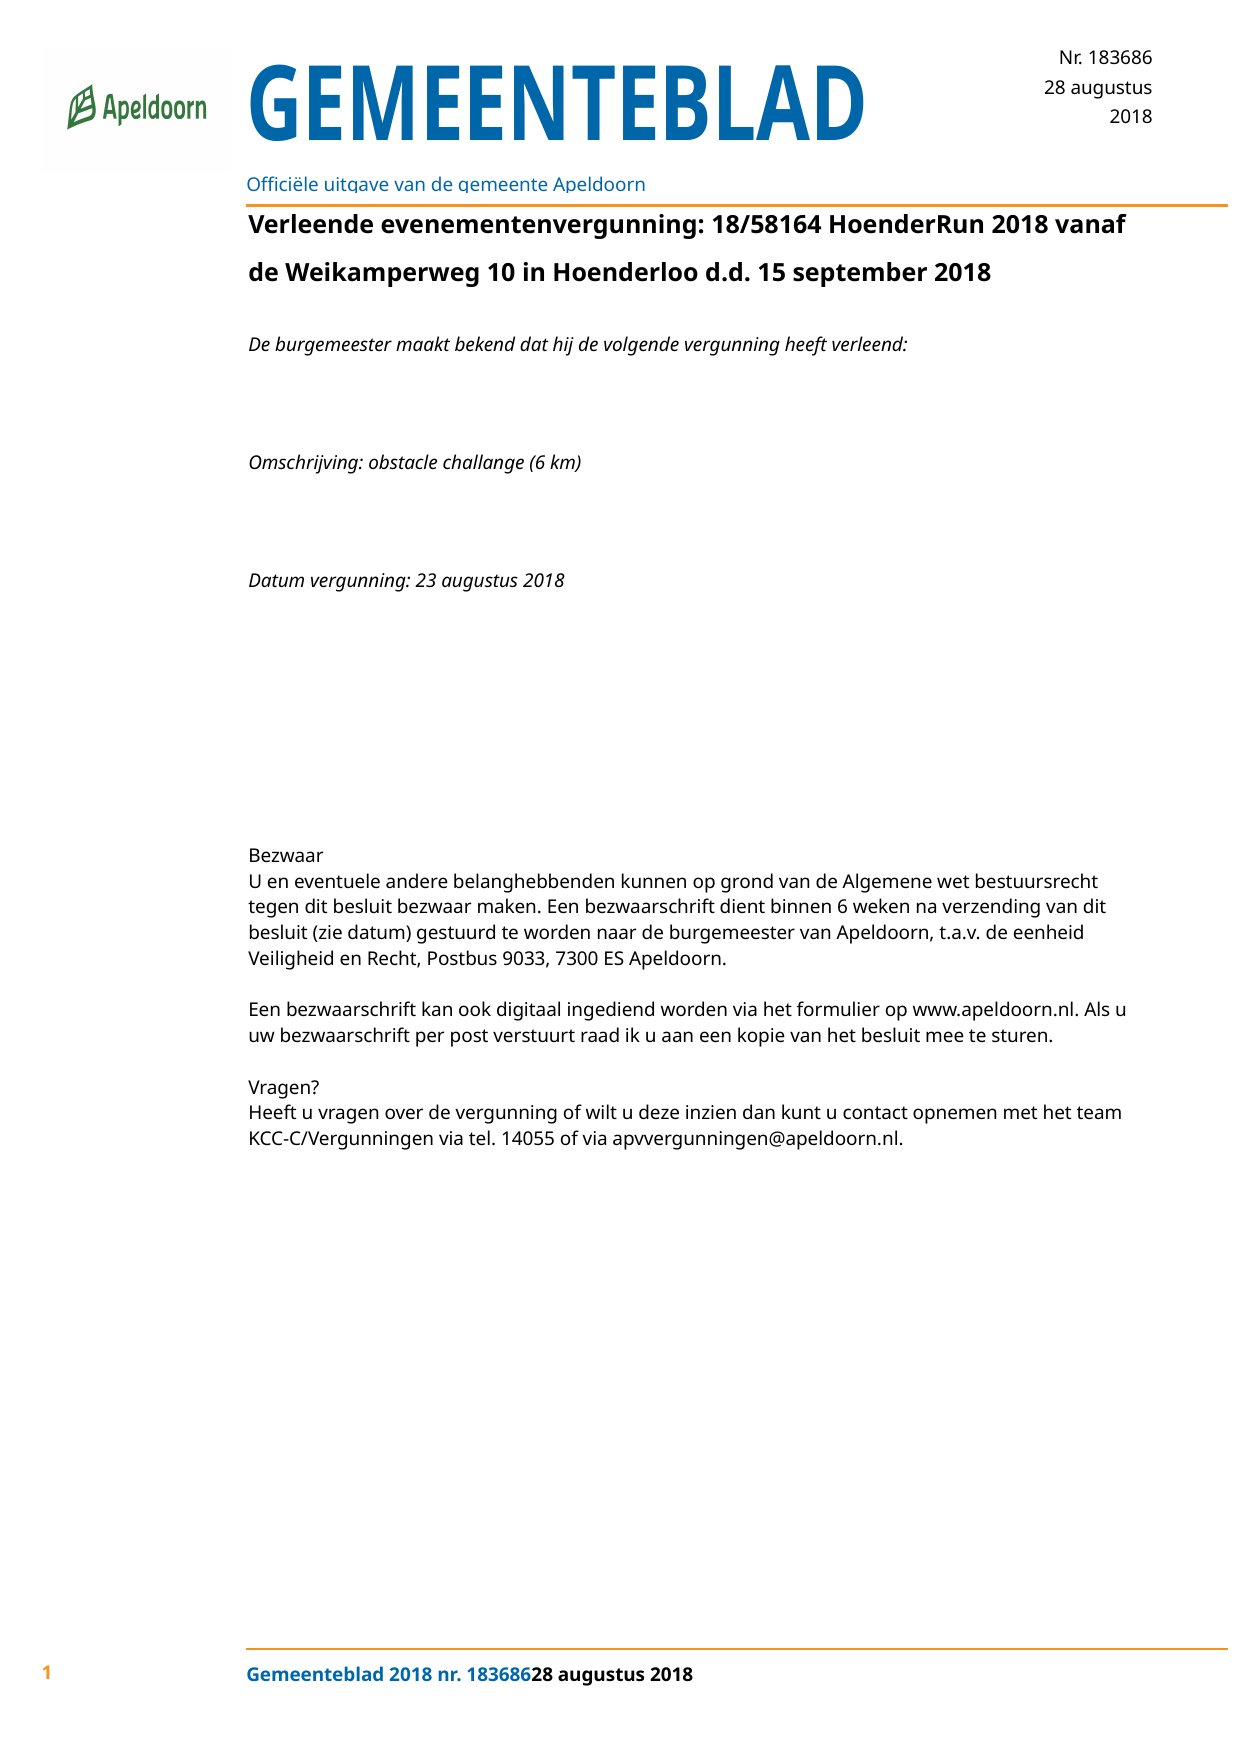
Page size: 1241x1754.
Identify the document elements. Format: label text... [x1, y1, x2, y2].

text De burgemeester maakt bekend dat hij de volgende vergunning heeft verleend: [248, 331, 1152, 357]
picture [41, 47, 231, 172]
text Heeft u vragen over de vergunning of wilt u deze inzien dan kunt u contact opnemen met het team KCC-C/Vergunningen via tel. 14055 of via apvvergunningen@apeldoorn.nl. [248, 1099, 1152, 1151]
text Bezwaar [248, 842, 1152, 868]
text Omschrijving: obstacle challange (6 km) [248, 449, 1152, 475]
text Een bezwaarschrift kan ook digitaal ingediend worden via het formulier op www.apeldoorn.nl. Als u uw bezwaarschrift per post verstuurt raad ik u aan een kopie van het besluit mee te sturen. [248, 997, 1152, 1048]
text Datum vergunning: 23 augustus 2018 [248, 567, 1152, 593]
text Vragen? [248, 1074, 1152, 1099]
text Verleende evenementenvergunning: 18/58164 HoenderRun 2018 vanaf de Weikamperweg 10 in Hoenderloo d.d. 15 september 2018 [248, 207, 1152, 288]
text U en eventuele andere belanghebbenden kunnen op grond van de Algemene wet bestuursrecht tegen dit besluit bezwaar maken. Een bezwaarschrift dient binnen 6 weken na verzending van dit besluit (zie datum) gestuurd te worden naar de burgemeester van Apeldoorn, t.a.v. de eenheid Veiligheid en Recht, Postbus 9033, 7300 ES Apeldoorn. [248, 868, 1152, 971]
